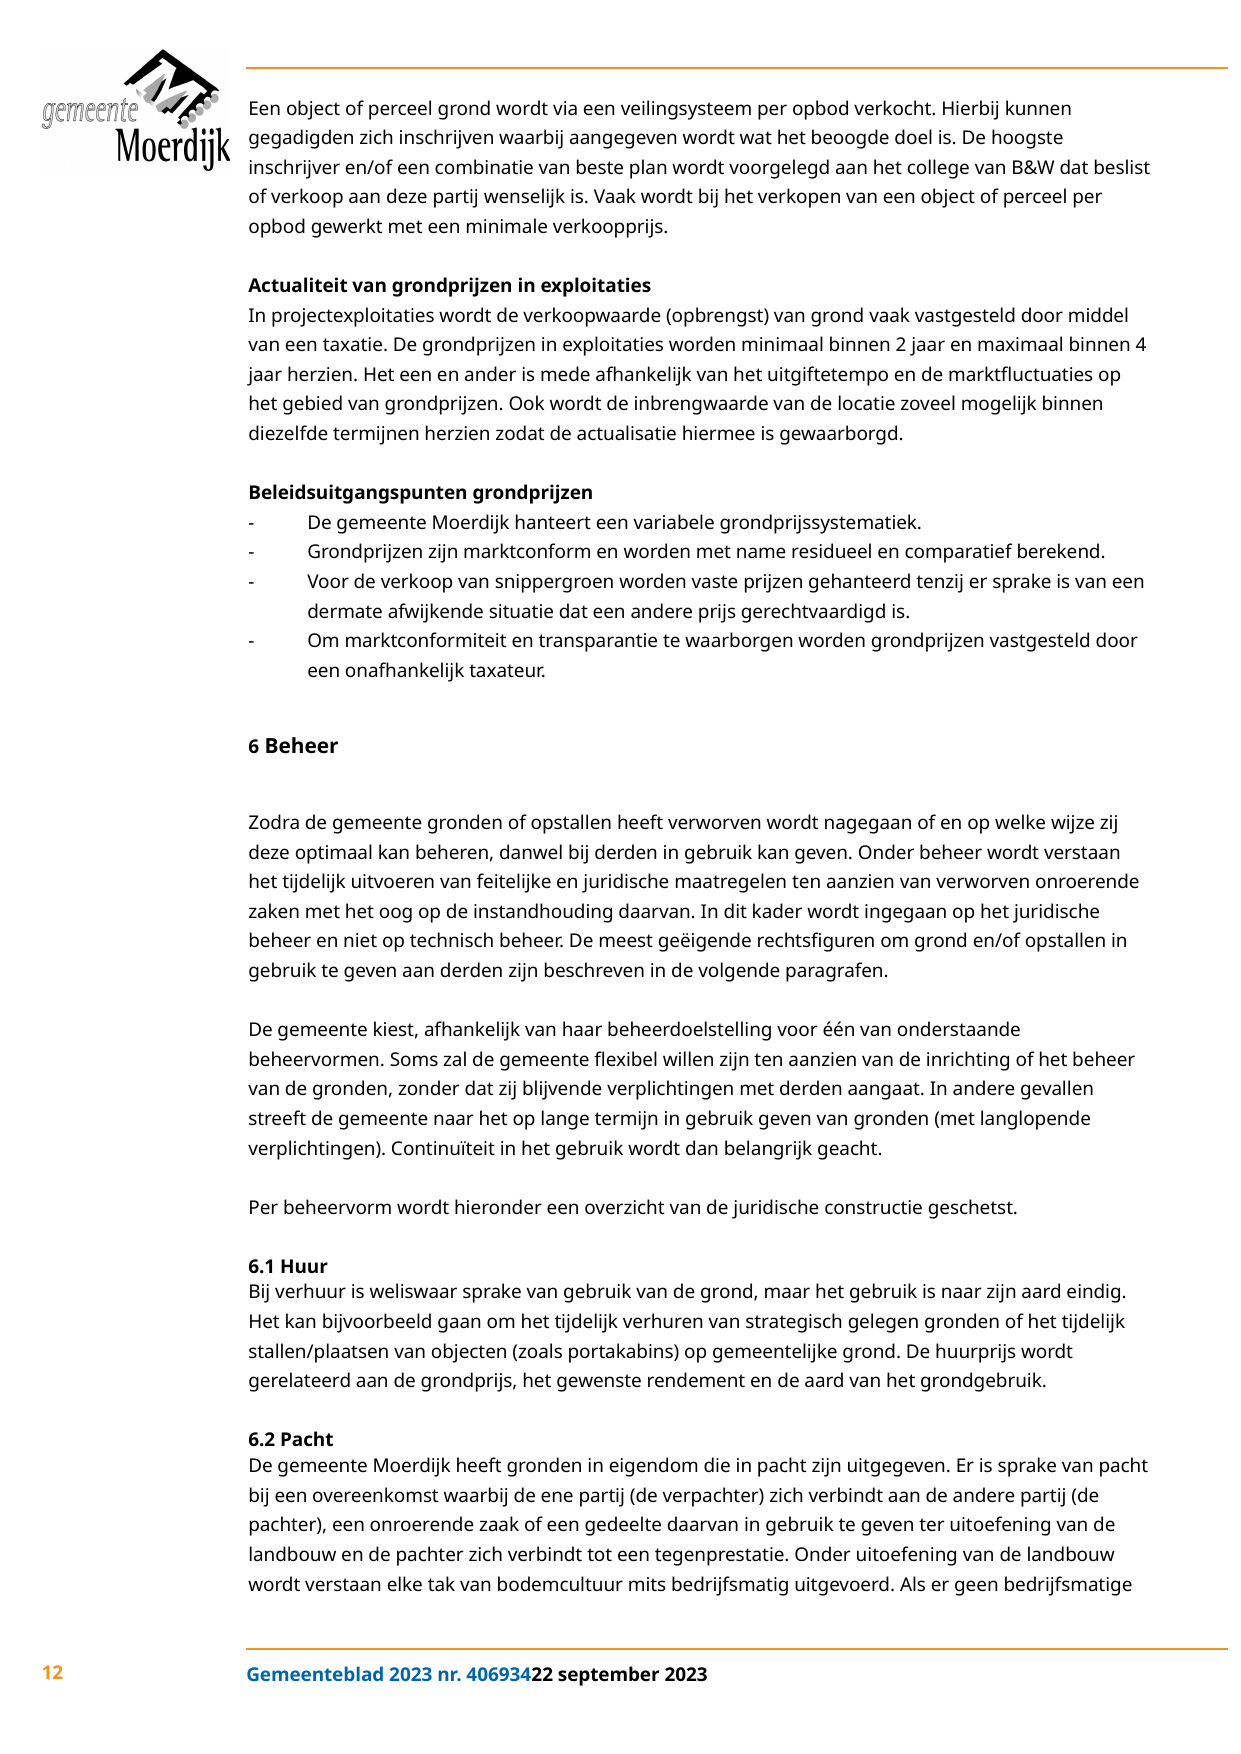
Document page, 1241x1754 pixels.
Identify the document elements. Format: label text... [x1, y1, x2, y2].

text Een object of perceel grond wordt via een veilingsysteem per opbod verkocht. Hierbij kunnen gegadigden zich inschrijven waarbij aangegeven wordt wat het beoogde doel is. De hoogste inschrijver en/of een combinatie van beste plan wordt voorgelegd aan het college van B&W dat beslist of verkoop aan deze partij wenselijk is. Vaak wordt bij het verkopen van een object of perceel per opbod gewerkt met een minimale verkoopprijs. [248, 95, 1152, 239]
text Bij verhuur is weliswaar sprake van gebruik van de grond, maar het gebruik is naar zijn aard eindig. Het kan bijvoorbeeld gaan om het tijdelijk verhuren van strategisch gelegen gronden of het tijdelijk stallen/plaatsen van objecten (zoals portakabins) op gemeentelijke grond. De huurprijs wordt gerelateerd aan de grondprijs, het gewenste rendement en de aard van het grondgebruik. [248, 1279, 1152, 1393]
text 6.2 Pacht [248, 1427, 1152, 1452]
picture [41, 47, 231, 172]
text Actualiteit van grondprijzen in exploitaties [248, 272, 1152, 298]
text 6.1 Huur [248, 1253, 1152, 1279]
text 6 Beheer [248, 732, 1152, 760]
text Zodra de gemeente gronden of opstallen heeft verworven wordt nagegaan of en op welke wijze zij deze optimaal kan beheren, danwel bij derden in gebruik kan geven. Onder beheer wordt verstaan het tijdelijk uitvoeren van feitelijke en juridische maatregelen ten aanzien van verworven onroerende zaken met het oog op de instandhouding daarvan. In dit kader wordt ingegaan op het juridische beheer en niet op technisch beheer. De meest geëigende rechtsfiguren om grond en/of opstallen in gebruik te geven aan derden zijn beschreven in de volgende paragrafen. [248, 809, 1152, 983]
text Per beheervorm wordt hieronder een overzicht van de juridische constructie geschetst. [248, 1194, 1152, 1219]
text De gemeente kiest, afhankelijk van haar beheerdoelstelling voor één van onderstaande beheervormen. Soms zal de gemeente flexibel willen zijn ten aanzien van de inrichting of het beheer van de gronden, zonder dat zij blijvende verplichtingen met derden aangaat. In andere gevallen streeft de gemeente naar het op lange termijn in gebruik geven van gronden (met langlopende verplichtingen). Continuïteit in het gebruik wordt dan belangrijk geacht. [248, 1016, 1152, 1160]
text In projectexploitaties wordt de verkoopwaarde (opbrengst) van grond vaak vastgesteld door middel van een taxatie. De grondprijzen in exploitaties worden minimaal binnen 2 jaar en maximaal binnen 4 jaar herzien. Het een en ander is mede afhankelijk van het uitgiftetempo en de marktfluctuaties op het gebied van grondprijzen. Ook wordt de inbrengwaarde van de locatie zoveel mogelijk binnen diezelfde termijnen herzien zodat de actualisatie hiermee is gewaarborgd. [248, 302, 1152, 446]
text De gemeente Moerdijk heeft gronden in eigendom die in pacht zijn uitgegeven. Er is sprake van pacht bij een overeenkomst waarbij de ene partij (de verpachter) zich verbindt aan de andere partij (de pachter), een onroerende zaak of een gedeelte daarvan in gebruik te geven ter uitoefening van de landbouw en de pachter zich verbindt tot een tegenprestatie. Onder uitoefening van de landbouw wordt verstaan elke tak van bodemcultuur mits bedrijfsmatig uitgevoerd. Als er geen bedrijfsmatige [248, 1452, 1152, 1596]
table_header Beleidsuitgangspunten grondprijzen De gemeente Moerdijk hanteert een variabele grondprijssystematiek. Grondprijzen zijn marktconform en worden met name residueel en comparatief berekend. Voor de verkoop van snippergroen worden vaste prijzen gehanteerd tenzij er sprake is van een dermate afwijkende situatie dat een andere prijs gerechtvaardigd is. Om marktconformiteit en transparantie te waarborgen worden grondprijzen vastgesteld door een onafhankelijk taxateur. [248, 480, 1152, 683]
